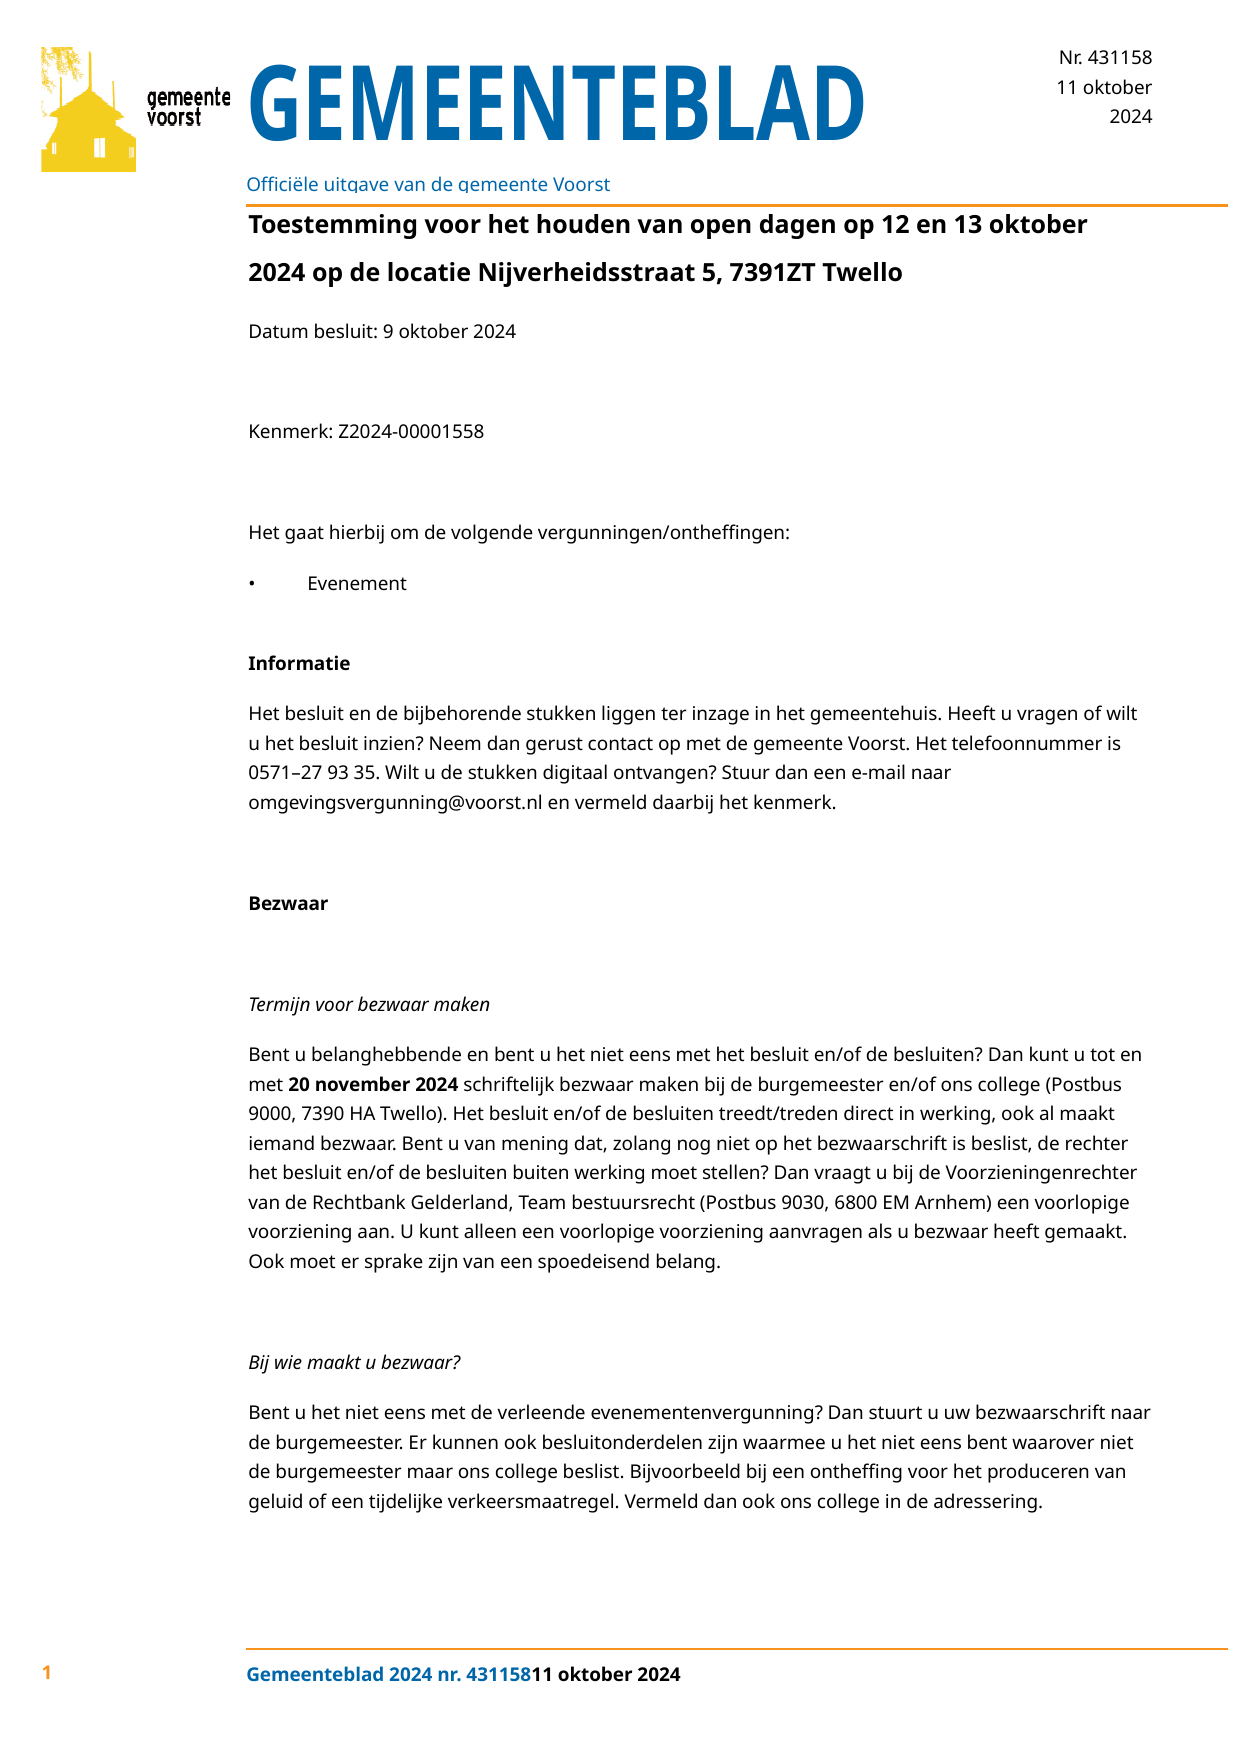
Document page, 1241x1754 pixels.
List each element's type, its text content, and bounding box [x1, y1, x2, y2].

text Termijn voor bezwaar maken [248, 991, 1152, 1017]
text Bezwaar [248, 890, 1152, 916]
list Evenement [248, 570, 1152, 596]
text Het besluit en de bijbehorende stukken liggen ter inzage in het gemeentehuis. Heeft u vragen of wilt u het besluit inzien? Neem dan gerust contact op met de gemeente Voorst. Het telefoonnummer is 0571–27 93 35. Wilt u de stukken digitaal ontvangen? Stuur dan een e-mail naar omgevingsvergunning@voorst.nl en vermeld daarbij het kenmerk. [248, 700, 1152, 815]
text Bent u belanghebbende en bent u het niet eens met het besluit en/of de besluiten? Dan kunt u tot en met 20 november 2024 schriftelijk bezwaar maken bij de burgemeester en/of ons college (Postbus 9000, 7390 HA Twello). Het besluit en/of de besluiten treedt/treden direct in werking, ook al maakt iemand bezwaar. Bent u van mening dat, zolang nog niet op het bezwaarschrift is beslist, de rechter het besluit en/of de besluiten buiten werking moet stellen? Dan vraagt u bij de Voorzieningenrechter van de Rechtbank Gelderland, Team bestuursrecht (Postbus 9030, 6800 EM Arnhem) een voorlopige voorziening aan. U kunt alleen een voorlopige voorziening aanvragen als u bezwaar heeft gemaakt. Ook moet er sprake zijn van een spoedeisend belang. [248, 1041, 1152, 1274]
text Informatie [248, 650, 1152, 676]
text Datum besluit: 9 oktober 2024 [248, 318, 1152, 344]
picture [41, 47, 231, 172]
text Toestemming voor het houden van open dagen op 12 en 13 oktober 2024 op de locatie Nijverheidsstraat 5, 7391ZT Twello [248, 207, 1152, 288]
text Bij wie maakt u bezwaar? [248, 1349, 1152, 1375]
text Het gaat hierbij om de volgende vergunningen/ontheffingen: [248, 519, 1152, 545]
text Kenmerk: Z2024-00001558 [248, 419, 1152, 444]
text Bent u het niet eens met de verleende evenementenvergunning? Dan stuurt u uw bezwaarschrift naar de burgemeester. Er kunnen ook besluitonderdelen zijn waarmee u het niet eens bent waarover niet de burgemeester maar ons college beslist. Bijvoorbeeld bij een ontheffing voor het produceren van geluid of een tijdelijke verkeersmaatregel. Vermeld dan ook ons college in de adressering. [248, 1399, 1152, 1514]
